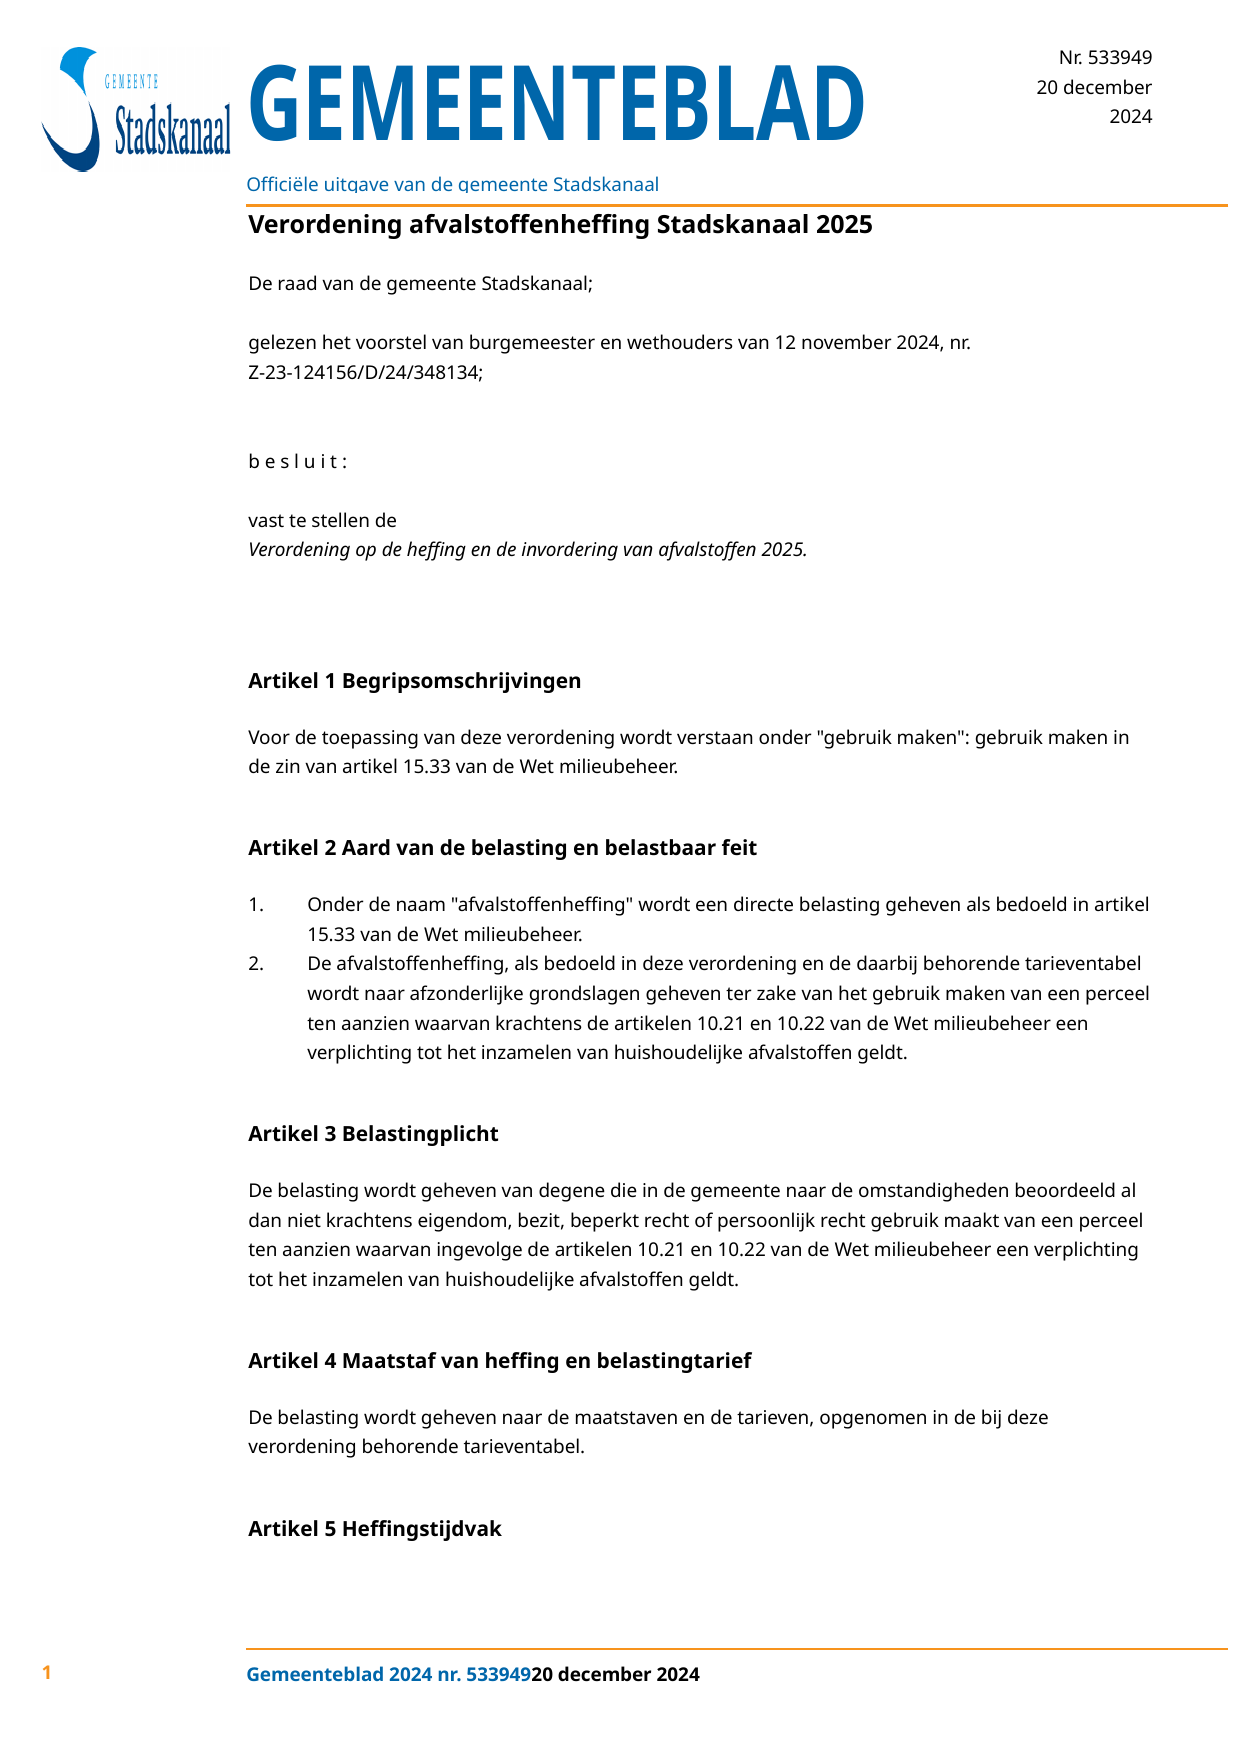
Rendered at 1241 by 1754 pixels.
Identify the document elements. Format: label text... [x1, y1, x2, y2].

text De belasting wordt geheven naar de maatstaven en de tarieven, opgenomen in de bij deze verordening behorende tarieventabel. [248, 1404, 1152, 1459]
text Artikel 4 Maatstaf van heffing en belastingtarief [248, 1346, 1152, 1374]
list De afvalstoffenheffing, als bedoeld in deze verordening en de daarbij behorende tarieventabel wordt naar afzonderlijke grondslagen geheven ter zake van het gebruik maken van een perceel ten aanzien waarvan krachtens de artikelen 10.21 en 10.22 van de Wet milieubeheer een verplichting tot het inzamelen van huishoudelijke afvalstoffen geldt. [248, 951, 1152, 1065]
text gelezen het voorstel van burgemeester en wethouders van 12 november 2024, nr. Z-23-124156/D/24/348134; [248, 329, 1152, 385]
list Onder de naam "afvalstoffenheffing" wordt een directe belasting geheven als bedoeld in artikel 15.33 van de Wet milieubeheer. [248, 891, 1152, 947]
text De belasting wordt geheven van degene die in de gemeente naar de omstandigheden beoordeeld al dan niet krachtens eigendom, bezit, beperkt recht of persoonlijk recht gebruik maakt van een perceel ten aanzien waarvan ingevolge de artikelen 10.21 en 10.22 van de Wet milieubeheer een verplichting tot het inzamelen van huishoudelijke afvalstoffen geldt. [248, 1177, 1152, 1292]
text Verordening op de heffing en de invordering van afvalstoffen 2025. [248, 537, 1152, 562]
text Artikel 3 Belastingplicht [248, 1119, 1152, 1148]
text Verordening afvalstoffenheffing Stadskanaal 2025 [248, 207, 1152, 241]
picture [41, 47, 231, 172]
text Artikel 5 Heffingstijdvak [248, 1514, 1152, 1542]
text Voor de toepassing van deze verordening wordt verstaan onder "gebruik maken": gebruik maken in de zin van artikel 15.33 van de Wet milieubeheer. [248, 724, 1152, 779]
text b e s l u i t : [248, 448, 1152, 473]
text vast te stellen de [248, 507, 1152, 533]
text Artikel 2 Aard van de belasting en belastbaar feit [248, 833, 1152, 862]
text Artikel 1 Begripsomschrijvingen [248, 666, 1152, 694]
text De raad van de gemeente Stadskanaal; [248, 270, 1152, 296]
